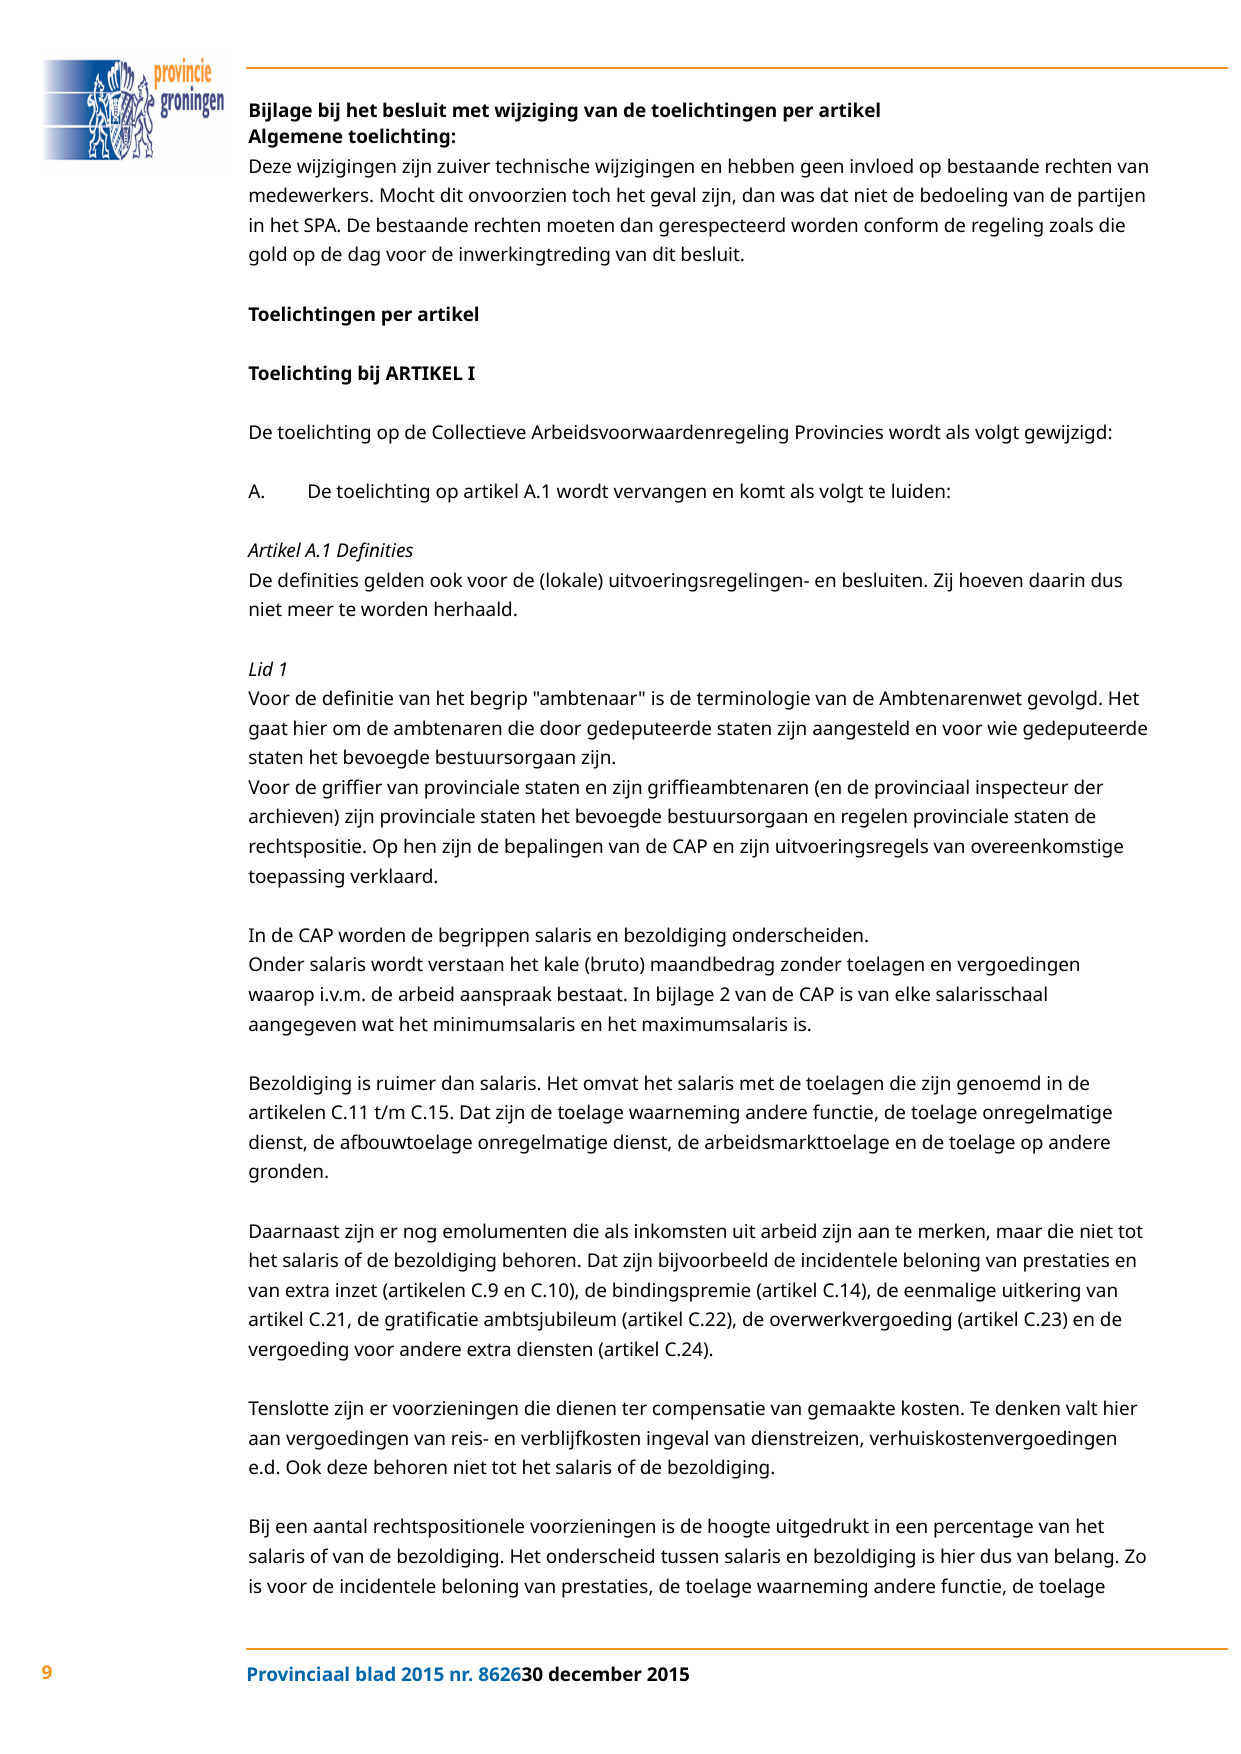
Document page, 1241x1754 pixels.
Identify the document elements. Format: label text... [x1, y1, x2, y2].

text Bij een aantal rechtspositionele voorzieningen is de hoogte uitgedrukt in een percentage van het salaris of van de bezoldiging. Het onderscheid tussen salaris en bezoldiging is hier dus van belang. Zo is voor de incidentele beloning van prestaties, de toelage waarneming andere functie, de toelage [248, 1514, 1152, 1599]
text De definities gelden ook voor de (lokale) uitvoeringsregelingen- en besluiten. Zij hoeven daarin dus niet meer te worden herhaald. [248, 567, 1152, 622]
text De toelichting op de Collectieve Arbeidsvoorwaardenregeling Provincies wordt als volgt gewijzigd: [248, 419, 1152, 445]
text Algemene toelichting: [248, 123, 1152, 149]
text Bijlage bij het besluit met wijziging van de toelichtingen per artikel [248, 95, 1152, 123]
picture [41, 47, 231, 172]
text Toelichtingen per artikel [248, 301, 1152, 327]
text Daarnaast zijn er nog emolumenten die als inkomsten uit arbeid zijn aan te merken, maar die niet tot het salaris of de bezoldiging behoren. Dat zijn bijvoorbeeld de incidentele beloning van prestaties en van extra inzet (artikelen C.9 en C.10), de bindingspremie (artikel C.14), de eenmalige uitkering van artikel C.21, de gratificatie ambtsjubileum (artikel C.22), de overwerkvergoeding (artikel C.23) en de vergoeding voor andere extra diensten (artikel C.24). [248, 1218, 1152, 1362]
text Artikel A.1 Definities [248, 537, 1152, 563]
list De toelichting op artikel A.1 wordt vervangen en komt als volgt te luiden: [248, 478, 1152, 504]
text Lid 1 [248, 656, 1152, 682]
text Voor de griffier van provinciale staten en zijn griffieambtenaren (en de provinciaal inspecteur der archieven) zijn provinciale staten het bevoegde bestuursorgaan en regelen provinciale staten de rechtspositie. Op hen zijn de bepalingen van de CAP en zijn uitvoeringsregels van overeenkomstige toepassing verklaard. [248, 774, 1152, 889]
text Toelichting bij ARTIKEL I [248, 360, 1152, 386]
text Bezoldiging is ruimer dan salaris. Het omvat het salaris met de toelagen die zijn genoemd in de artikelen C.11 t/m C.15. Dat zijn de toelage waarneming andere functie, de toelage onregelmatige dienst, de afbouwtoelage onregelmatige dienst, de arbeidsmarkttoelage en de toelage op andere gronden. [248, 1070, 1152, 1184]
text Onder salaris wordt verstaan het kale (bruto) maandbedrag zonder toelagen en vergoedingen waarop i.v.m. de arbeid aanspraak bestaat. In bijlage 2 van de CAP is van elke salarisschaal aangegeven wat het minimumsalaris en het maximumsalaris is. [248, 952, 1152, 1037]
text Tenslotte zijn er voorzieningen die dienen ter compensatie van gemaakte kosten. Te denken valt hier aan vergoedingen van reis- en verblijfkosten ingeval van dienstreizen, verhuiskostenvergoedingen e.d. Ook deze behoren niet tot het salaris of de bezoldiging. [248, 1395, 1152, 1480]
text Deze wijzigingen zijn zuiver technische wijzigingen en hebben geen invloed op bestaande rechten van medewerkers. Mocht dit onvoorzien toch het geval zijn, dan was dat niet de bedoeling van de partijen in het SPA. De bestaande rechten moeten dan gerespecteerd worden conform de regeling zoals die gold op de dag voor de inwerkingtreding van dit besluit. [248, 153, 1152, 267]
text In de CAP worden de begrippen salaris en bezoldiging onderscheiden. [248, 922, 1152, 948]
text Voor de definitie van het begrip "ambtenaar" is de terminologie van de Ambtenarenwet gevolgd. Het gaat hier om de ambtenaren die door gedeputeerde staten zijn aangesteld en voor wie gedeputeerde staten het bevoegde bestuursorgaan zijn. [248, 685, 1152, 770]
